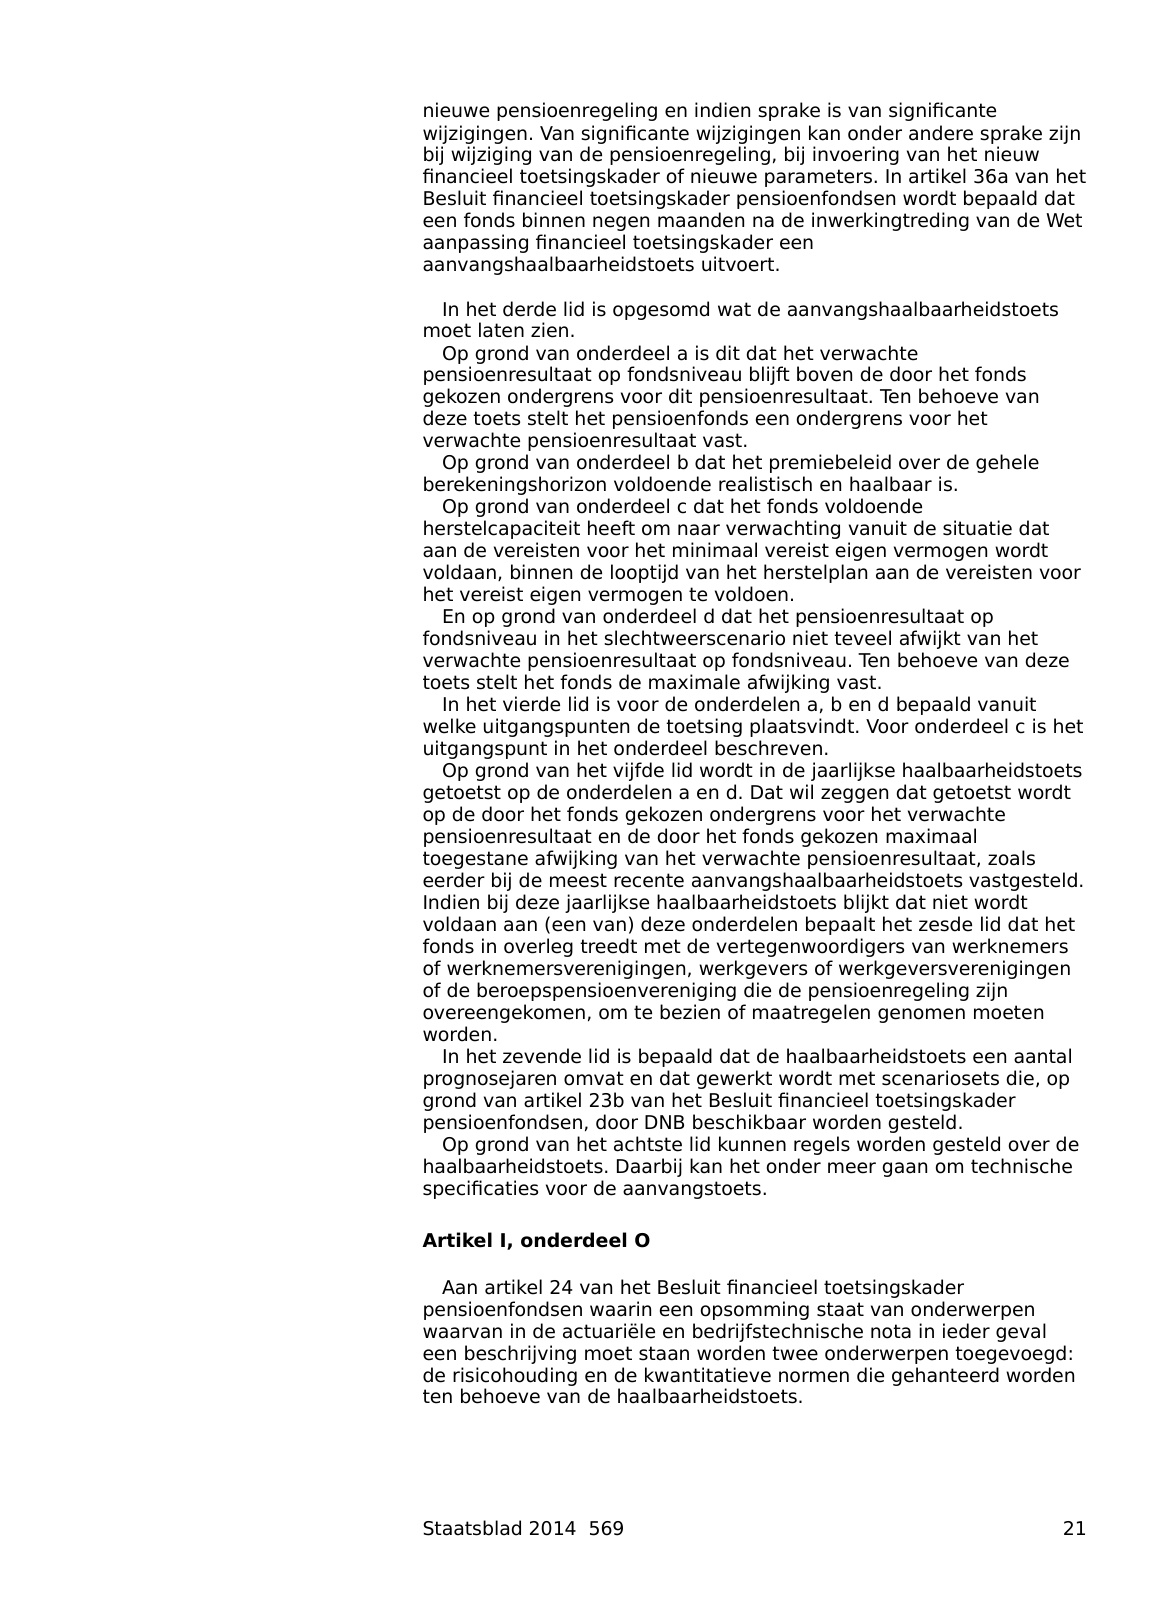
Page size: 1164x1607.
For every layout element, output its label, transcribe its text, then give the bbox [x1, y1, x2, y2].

text nieuwe pensioenregeling en indien sprake is van significante wijzigingen. Van significante wijzigingen kan onder andere sprake zijn bij wijziging van de pensioenregeling, bij invoering van het nieuw financieel toetsingskader of nieuwe parameters. In artikel 36a van het Besluit financieel toetsingskader pensioenfondsen wordt bepaald dat een fonds binnen negen maanden na de inwerkingtreding van de Wet aanpassing financieel toetsingskader een aanvangshaalbaarheidstoets uitvoert. [422, 100, 1087, 276]
text Aan artikel 24 van het Besluit financieel toetsingskader pensioenfondsen waarin een opsomming staat van onderwerpen waarvan in de actuariële en bedrijfstechnische nota in ieder geval een beschrijving moet staan worden twee onderwerpen toegevoegd: de risicohouding en de kwantitatieve normen die gehanteerd worden ten behoeve van de haalbaarheidstoets. [422, 1277, 1087, 1408]
text Op grond van onderdeel b dat het premiebeleid over de gehele berekeningshorizon voldoende realistisch en haalbaar is. [422, 452, 1087, 496]
text Op grond van onderdeel c dat het fonds voldoende herstelcapaciteit heeft om naar verwachting vanuit de situatie dat aan de vereisten voor het minimaal vereist eigen vermogen wordt voldaan, binnen de looptijd van het herstelplan aan de vereisten voor het vereist eigen vermogen te voldoen. [422, 496, 1087, 606]
text In het vierde lid is voor de onderdelen a, b en d bepaald vanuit welke uitgangspunten de toetsing plaatsvindt. Voor onderdeel c is het uitgangspunt in het onderdeel beschreven. [422, 694, 1087, 760]
text En op grond van onderdeel d dat het pensioenresultaat op fondsniveau in het slechtweerscenario niet teveel afwijkt van het verwachte pensioenresultaat op fondsniveau. Ten behoeve van deze toets stelt het fonds de maximale afwijking vast. [422, 606, 1087, 694]
subtitle Artikel I, onderdeel O [422, 1229, 1087, 1252]
text Op grond van het vijfde lid wordt in de jaarlijkse haalbaarheidstoets getoetst op de onderdelen a en d. Dat wil zeggen dat getoetst wordt op de door het fonds gekozen ondergrens voor het verwachte pensioenresultaat en de door het fonds gekozen maximaal toegestane afwijking van het verwachte pensioenresultaat, zoals eerder bij de meest recente aanvangshaalbaarheidstoets vastgesteld. Indien bij deze jaarlijkse haalbaarheidstoets blijkt dat niet wordt voldaan aan (een van) deze onderdelen bepaalt het zesde lid dat het fonds in overleg treedt met de vertegenwoordigers van werknemers of werknemersverenigingen, werkgevers of werkgeversverenigingen of de beroepspensioenvereniging die de pensioenregeling zijn overeengekomen, om te bezien of maatregelen genomen moeten worden. [422, 760, 1087, 1046]
text Op grond van het achtste lid kunnen regels worden gesteld over de haalbaarheidstoets. Daarbij kan het onder meer gaan om technische specificaties voor de aanvangstoets. [422, 1134, 1087, 1199]
text Op grond van onderdeel a is dit dat het verwachte pensioenresultaat op fondsniveau blijft boven de door het fonds gekozen ondergrens voor dit pensioenresultaat. Ten behoeve van deze toets stelt het pensioenfonds een ondergrens voor het verwachte pensioenresultaat vast. [422, 342, 1087, 452]
text In het zevende lid is bepaald dat de haalbaarheidstoets een aantal prognosejaren omvat en dat gewerkt wordt met scenariosets die, op grond van artikel 23b van het Besluit financieel toetsingskader pensioenfondsen, door DNB beschikbaar worden gesteld. [422, 1046, 1087, 1134]
text In het derde lid is opgesomd wat de aanvangshaalbaarheidstoets moet laten zien. [422, 298, 1087, 342]
